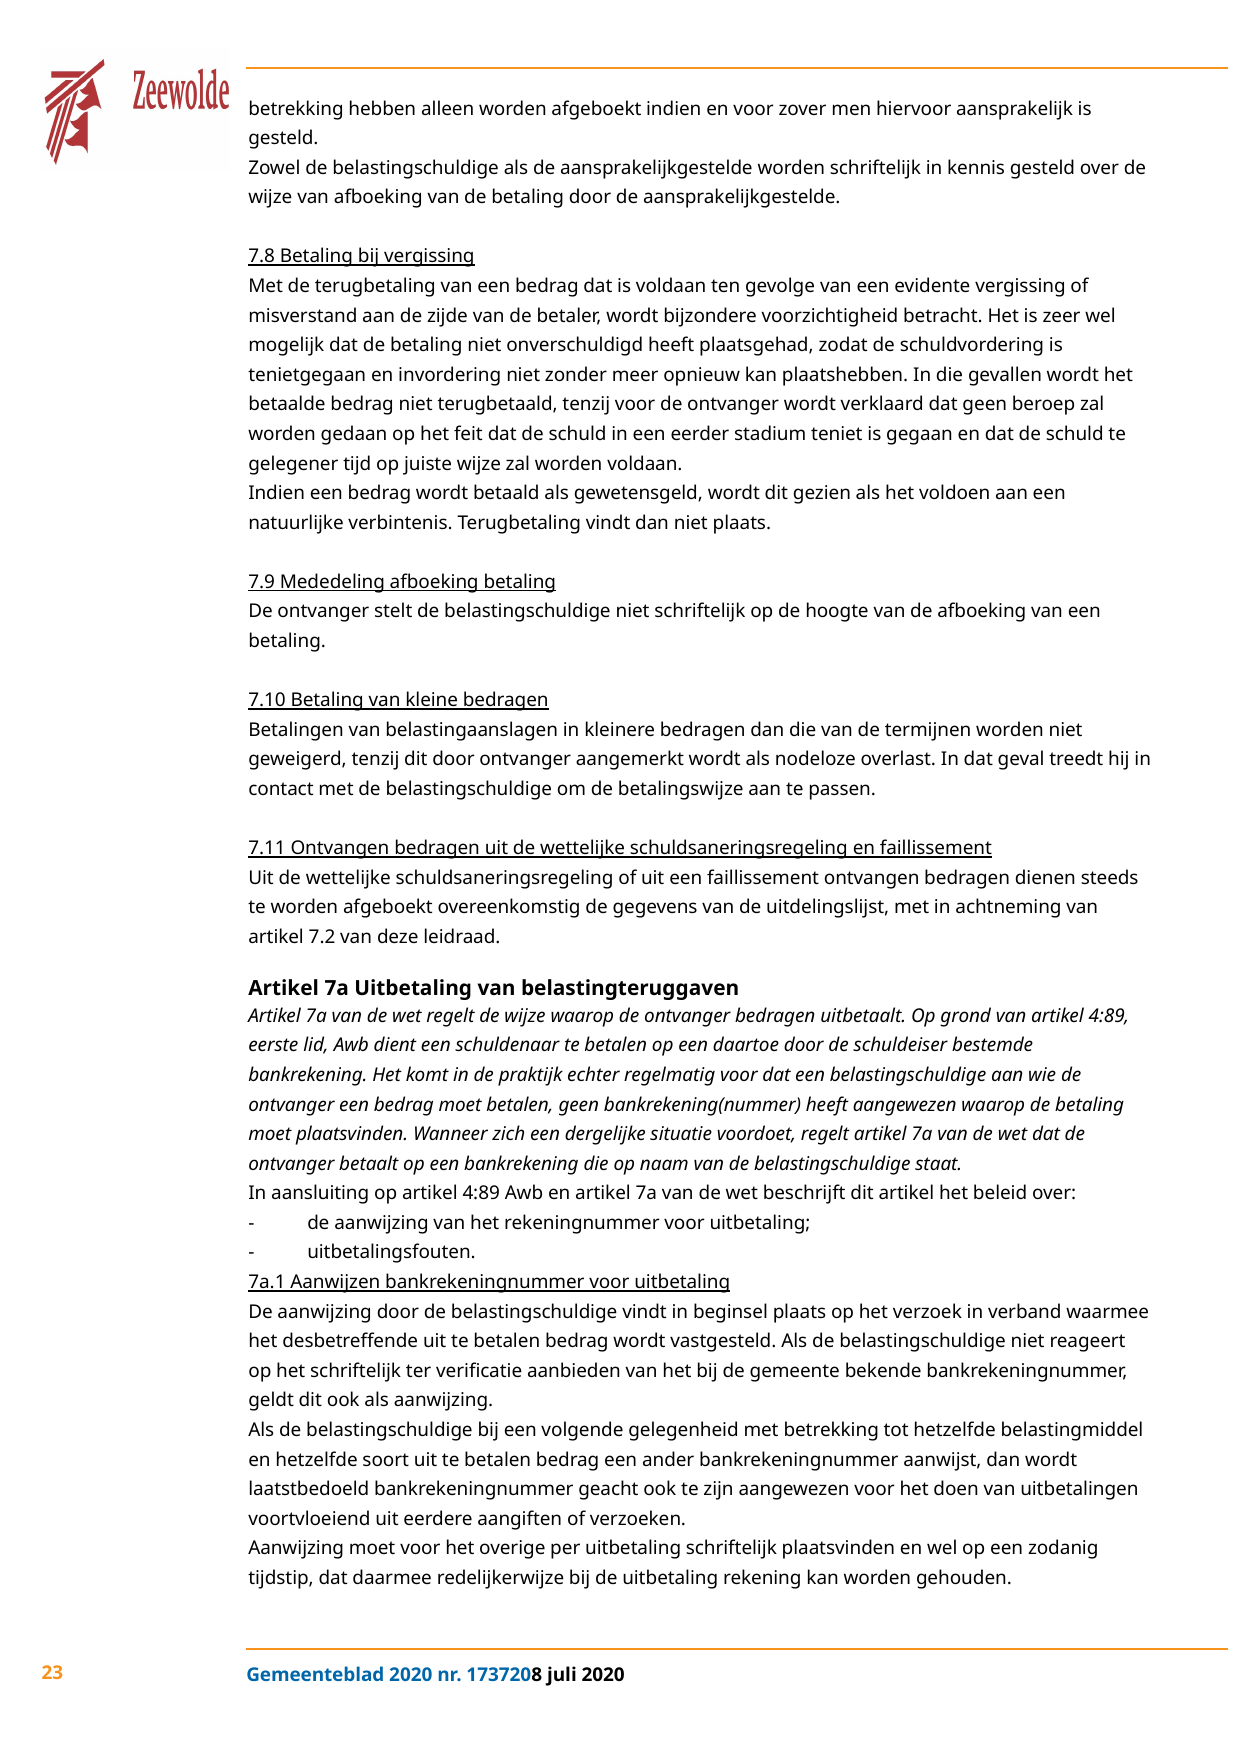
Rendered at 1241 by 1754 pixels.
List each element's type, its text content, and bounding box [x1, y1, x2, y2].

text Indien een bedrag wordt betaald als gewetensgeld, wordt dit gezien als het voldoen aan een natuurlijke verbintenis. Terugbetaling vindt dan niet plaats. [248, 479, 1152, 535]
text Betalingen van belastingaanslagen in kleinere bedragen dan die van de termijnen worden niet geweigerd, tenzij dit door ontvanger aangemerkt wordt als nodeloze overlast. In dat geval treedt hij in contact met de belastingschuldige om de betalingswijze aan te passen. [248, 716, 1152, 801]
text Uit de wettelijke schuldsaneringsregeling of uit een faillissement ontvangen bedragen dienen steeds te worden afgeboekt overeenkomstig de gegevens van de uitdelingslijst, met in achtneming van artikel 7.2 van deze leidraad. [248, 864, 1152, 949]
text Artikel 7a Uitbetaling van belastingteruggaven [248, 973, 1152, 1002]
list uitbetalingsfouten. [248, 1239, 1152, 1264]
text 7.9 Mededeling afboeking betaling [248, 568, 1152, 594]
picture [41, 47, 231, 172]
text Met de terugbetaling van een bedrag dat is voldaan ten gevolge van een evidente vergissing of misverstand aan de zijde van de betaler, wordt bijzondere voorzichtigheid betracht. Het is zeer wel mogelijk dat de betaling niet onverschuldigd heeft plaatsgehad, zodat de schuldvordering is tenietgegaan en invordering niet zonder meer opnieuw kan plaatshebben. In die gevallen wordt het betaalde bedrag niet terugbetaald, tenzij voor de ontvanger wordt verklaard dat geen beroep zal worden gedaan op het feit dat de schuld in een eerder stadium teniet is gegaan en dat de schuld te gelegener tijd op juiste wijze zal worden voldaan. [248, 272, 1152, 476]
text Als de belastingschuldige bij een volgende gelegenheid met betrekking tot hetzelfde belastingmiddel en hetzelfde soort uit te betalen bedrag een ander bankrekeningnummer aanwijst, dan wordt laatstbedoeld bankrekeningnummer geacht ook te zijn aangewezen voor het doen van uitbetalingen voortvloeiend uit eerdere aangiften of verzoeken. [248, 1416, 1152, 1531]
text 7.10 Betaling van kleine bedragen [248, 686, 1152, 712]
text Artikel 7a van de wet regelt de wijze waarop de ontvanger bedragen uitbetaalt. Op grond van artikel 4:89, eerste lid, Awb dient een schuldenaar te betalen op een daartoe door de schuldeiser bestemde bankrekening. Het komt in de praktijk echter regelmatig voor dat een belastingschuldige aan wie de ontvanger een bedrag moet betalen, geen bankrekening(nummer) heeft aangewezen waarop de betaling moet plaatsvinden. Wanneer zich een dergelijke situatie voordoet, regelt artikel 7a van de wet dat de ontvanger betaalt op een bankrekening die op naam van de belastingschuldige staat. [248, 1002, 1152, 1176]
text In aansluiting op artikel 4:89 Awb en artikel 7a van de wet beschrijft dit artikel het beleid over: [248, 1179, 1152, 1205]
text De aanwijzing door de belastingschuldige vindt in beginsel plaats op het verzoek in verband waarmee het desbetreffende uit te betalen bedrag wordt vastgesteld. Als de belastingschuldige niet reageert op het schriftelijk ter verificatie aanbieden van het bij de gemeente bekende bankrekeningnummer, geldt dit ook als aanwijzing. [248, 1298, 1152, 1412]
text Aanwijzing moet voor het overige per uitbetaling schriftelijk plaatsvinden en wel op een zodanig tijdstip, dat daarmee redelijkerwijze bij de uitbetaling rekening kan worden gehouden. [248, 1534, 1152, 1590]
text 7.11 Ontvangen bedragen uit de wettelijke schuldsaneringsregeling en faillissement [248, 834, 1152, 860]
list de aanwijzing van het rekeningnummer voor uitbetaling; [248, 1209, 1152, 1235]
text 7.8 Betaling bij vergissing [248, 243, 1152, 268]
text De ontvanger stelt de belastingschuldige niet schriftelijk op de hoogte van de afboeking van een betaling. [248, 598, 1152, 653]
text betrekking hebben alleen worden afgeboekt indien en voor zover men hiervoor aansprakelijk is gesteld. [248, 95, 1152, 150]
text Zowel de belastingschuldige als de aansprakelijkgestelde worden schriftelijk in kennis gesteld over de wijze van afboeking van de betaling door de aansprakelijkgestelde. [248, 154, 1152, 209]
text 7a.1 Aanwijzen bankrekeningnummer voor uitbetaling [248, 1268, 1152, 1294]
